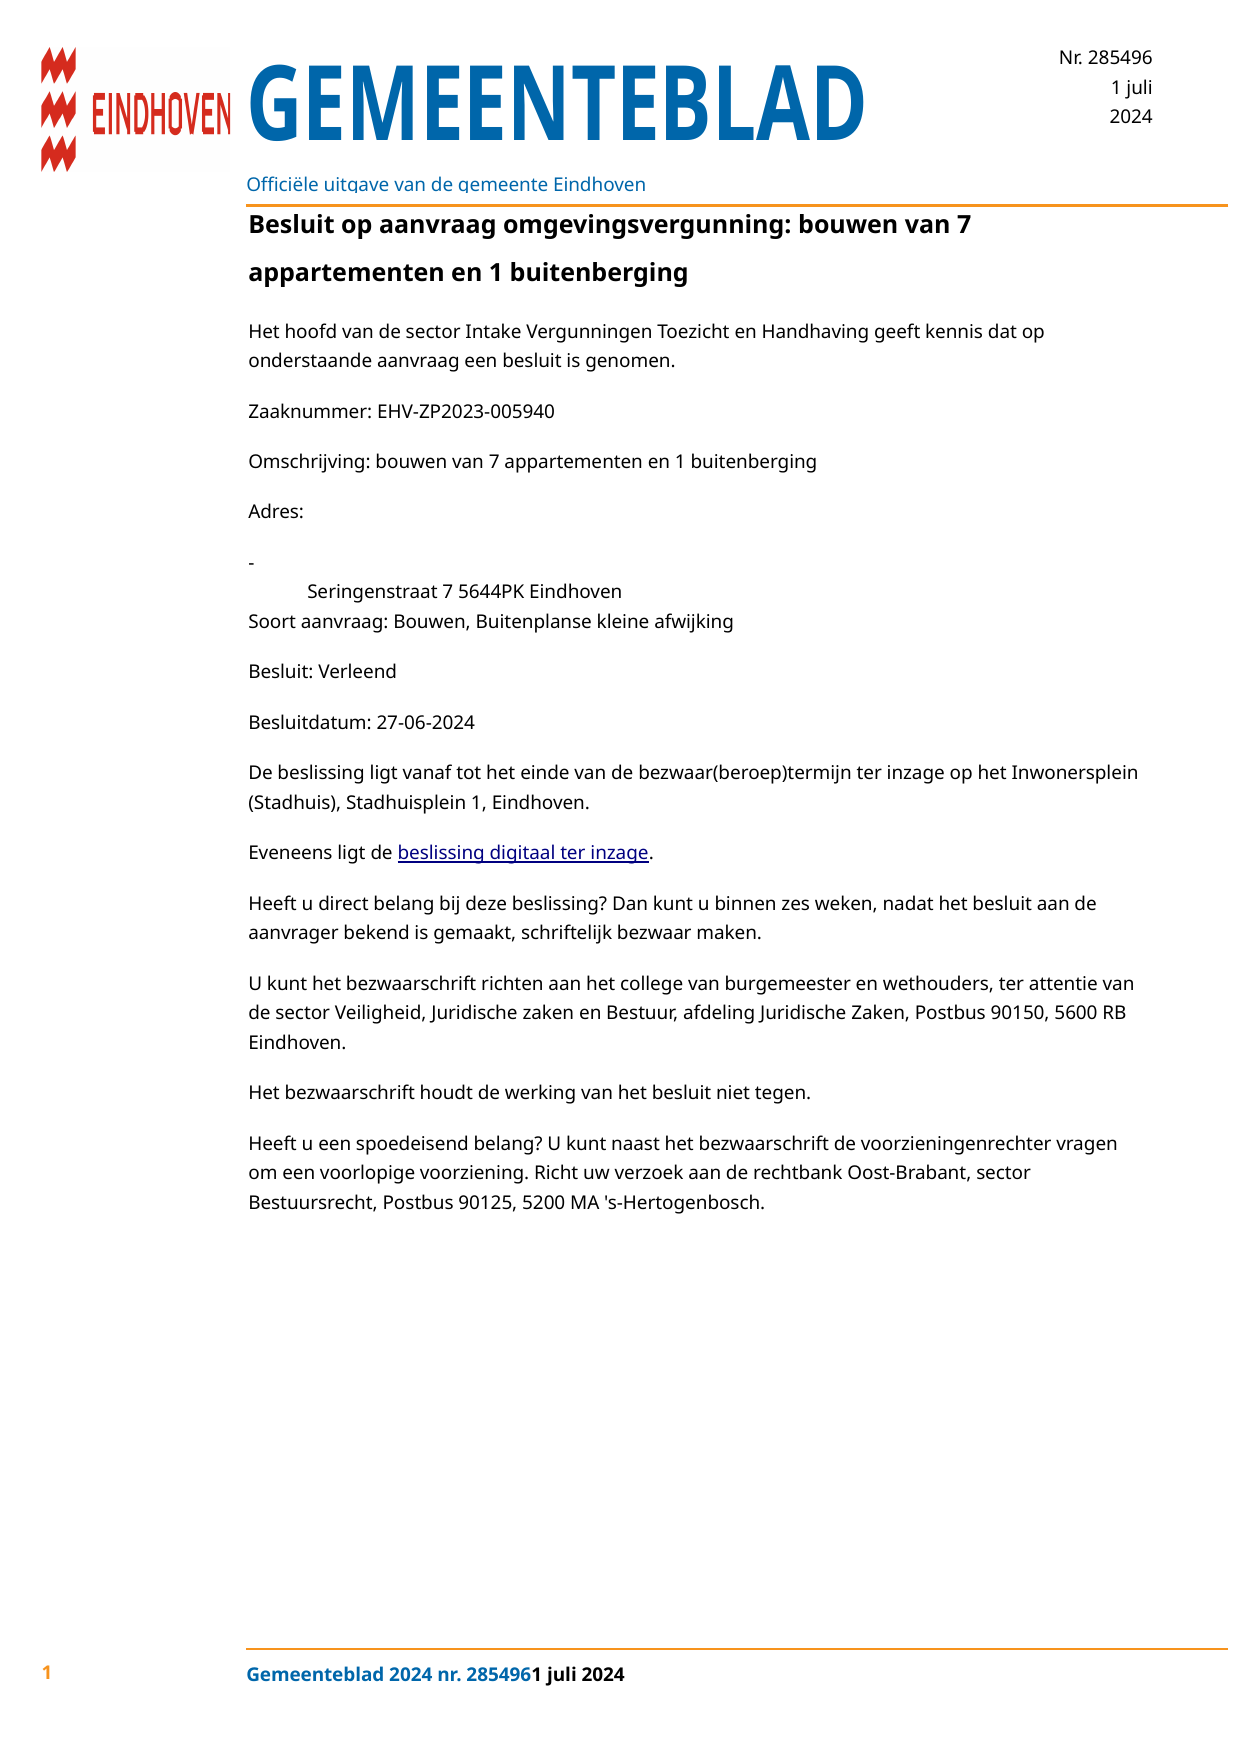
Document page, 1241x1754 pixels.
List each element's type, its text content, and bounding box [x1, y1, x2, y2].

text Besluitdatum: 27-06-2024 [248, 709, 1152, 735]
text Eveneens ligt de beslissing digitaal ter inzage. [248, 839, 1152, 865]
text Omschrijving: bouwen van 7 appartementen en 1 buitenberging [248, 448, 1152, 474]
text Heeft u direct belang bij deze beslissing? Dan kunt u binnen zes weken, nadat het besluit aan de aanvrager bekend is gemaakt, schriftelijk bezwaar maken. [248, 890, 1152, 945]
text U kunt het bezwaarschrift richten aan het college van burgemeester en wethouders, ter attentie van de sector Veiligheid, Juridische zaken en Bestuur, afdeling Juridische Zaken, Postbus 90150, 5600 RB Eindhoven. [248, 970, 1152, 1055]
text Het hoofd van de sector Intake Vergunningen Toezicht en Handhaving geeft kennis dat op onderstaande aanvraag een besluit is genomen. [248, 318, 1152, 373]
text Besluit op aanvraag omgevingsvergunning: bouwen van 7 appartementen en 1 buitenberging [248, 207, 1152, 288]
text De beslissing ligt vanaf tot het einde van de bezwaar(beroep)termijn ter inzage op het Inwonersplein (Stadhuis), Stadhuisplein 1, Eindhoven. [248, 759, 1152, 815]
text Zaaknummer: EHV-ZP2023-005940 [248, 398, 1152, 424]
picture [41, 47, 231, 172]
text Heeft u een spoedeisend belang? U kunt naast het bezwaarschrift de voorzieningenrechter vragen om een voorlopige voorziening. Richt uw verzoek aan de rechtbank Oost-Brabant, sector Bestuursrecht, Postbus 90125, 5200 MA 's-Hertogenbosch. [248, 1130, 1152, 1215]
text Adres: [248, 499, 1152, 524]
text Soort aanvraag: Bouwen, Buitenplanse kleine afwijking [248, 608, 1152, 634]
list Seringenstraat 7 5644PK Eindhoven [248, 579, 1152, 604]
text Het bezwaarschrift houdt de werking van het besluit niet tegen. [248, 1079, 1152, 1105]
text Besluit: Verleend [248, 659, 1152, 684]
